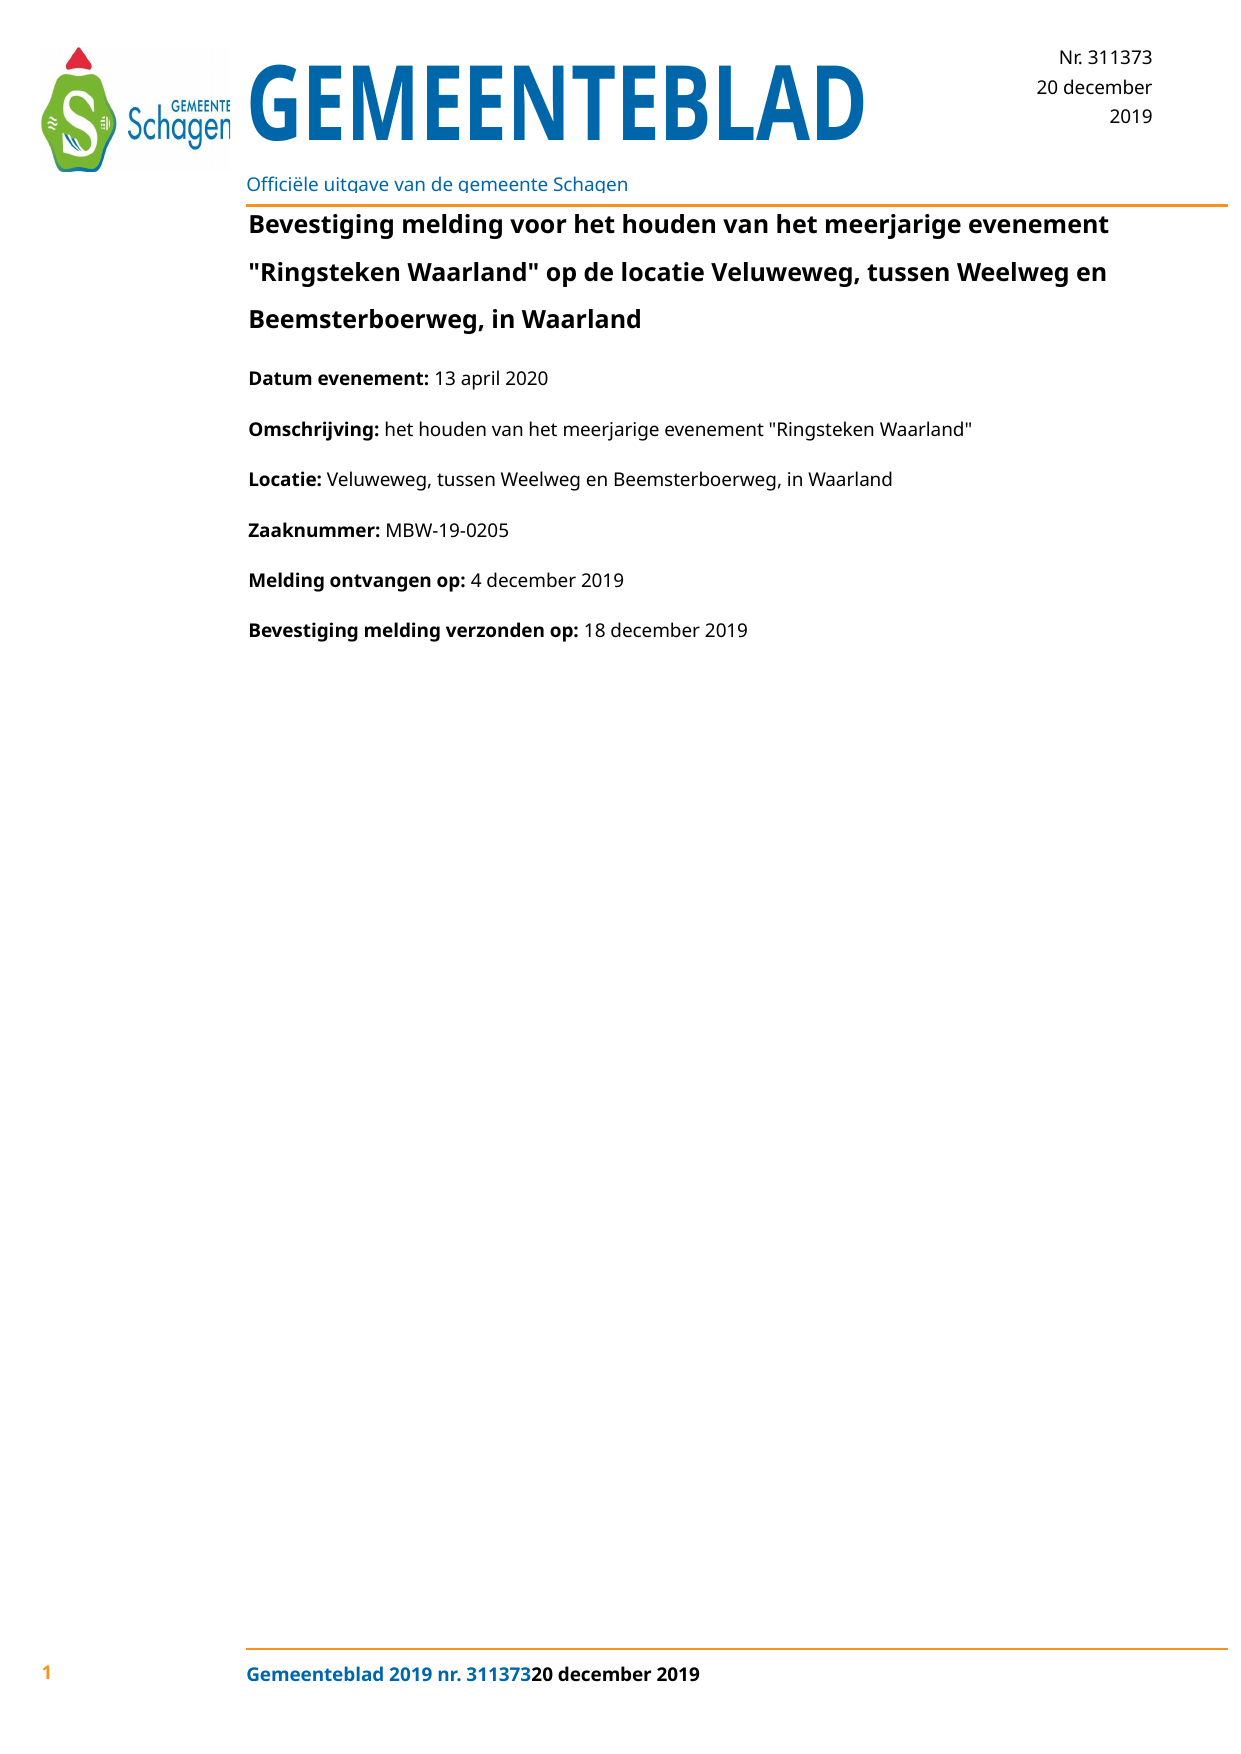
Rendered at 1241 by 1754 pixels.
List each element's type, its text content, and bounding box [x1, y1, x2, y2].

text Bevestiging melding voor het houden van het meerjarige evenement "Ringsteken Waarland" op de locatie Veluweweg, tussen Weelweg en Beemsterboerweg, in Waarland [248, 207, 1152, 336]
picture [41, 47, 231, 172]
text Bevestiging melding verzonden op: 18 december 2019 [248, 618, 1152, 643]
text Zaaknummer: MBW-19-0205 [248, 517, 1152, 542]
text Melding ontvangen op: 4 december 2019 [248, 567, 1152, 593]
text Datum evenement: 13 april 2020 [248, 366, 1152, 391]
text Omschrijving: het houden van het meerjarige evenement "Ringsteken Waarland" [248, 416, 1152, 442]
text Locatie: Veluweweg, tussen Weelweg en Beemsterboerweg, in Waarland [248, 466, 1152, 492]
